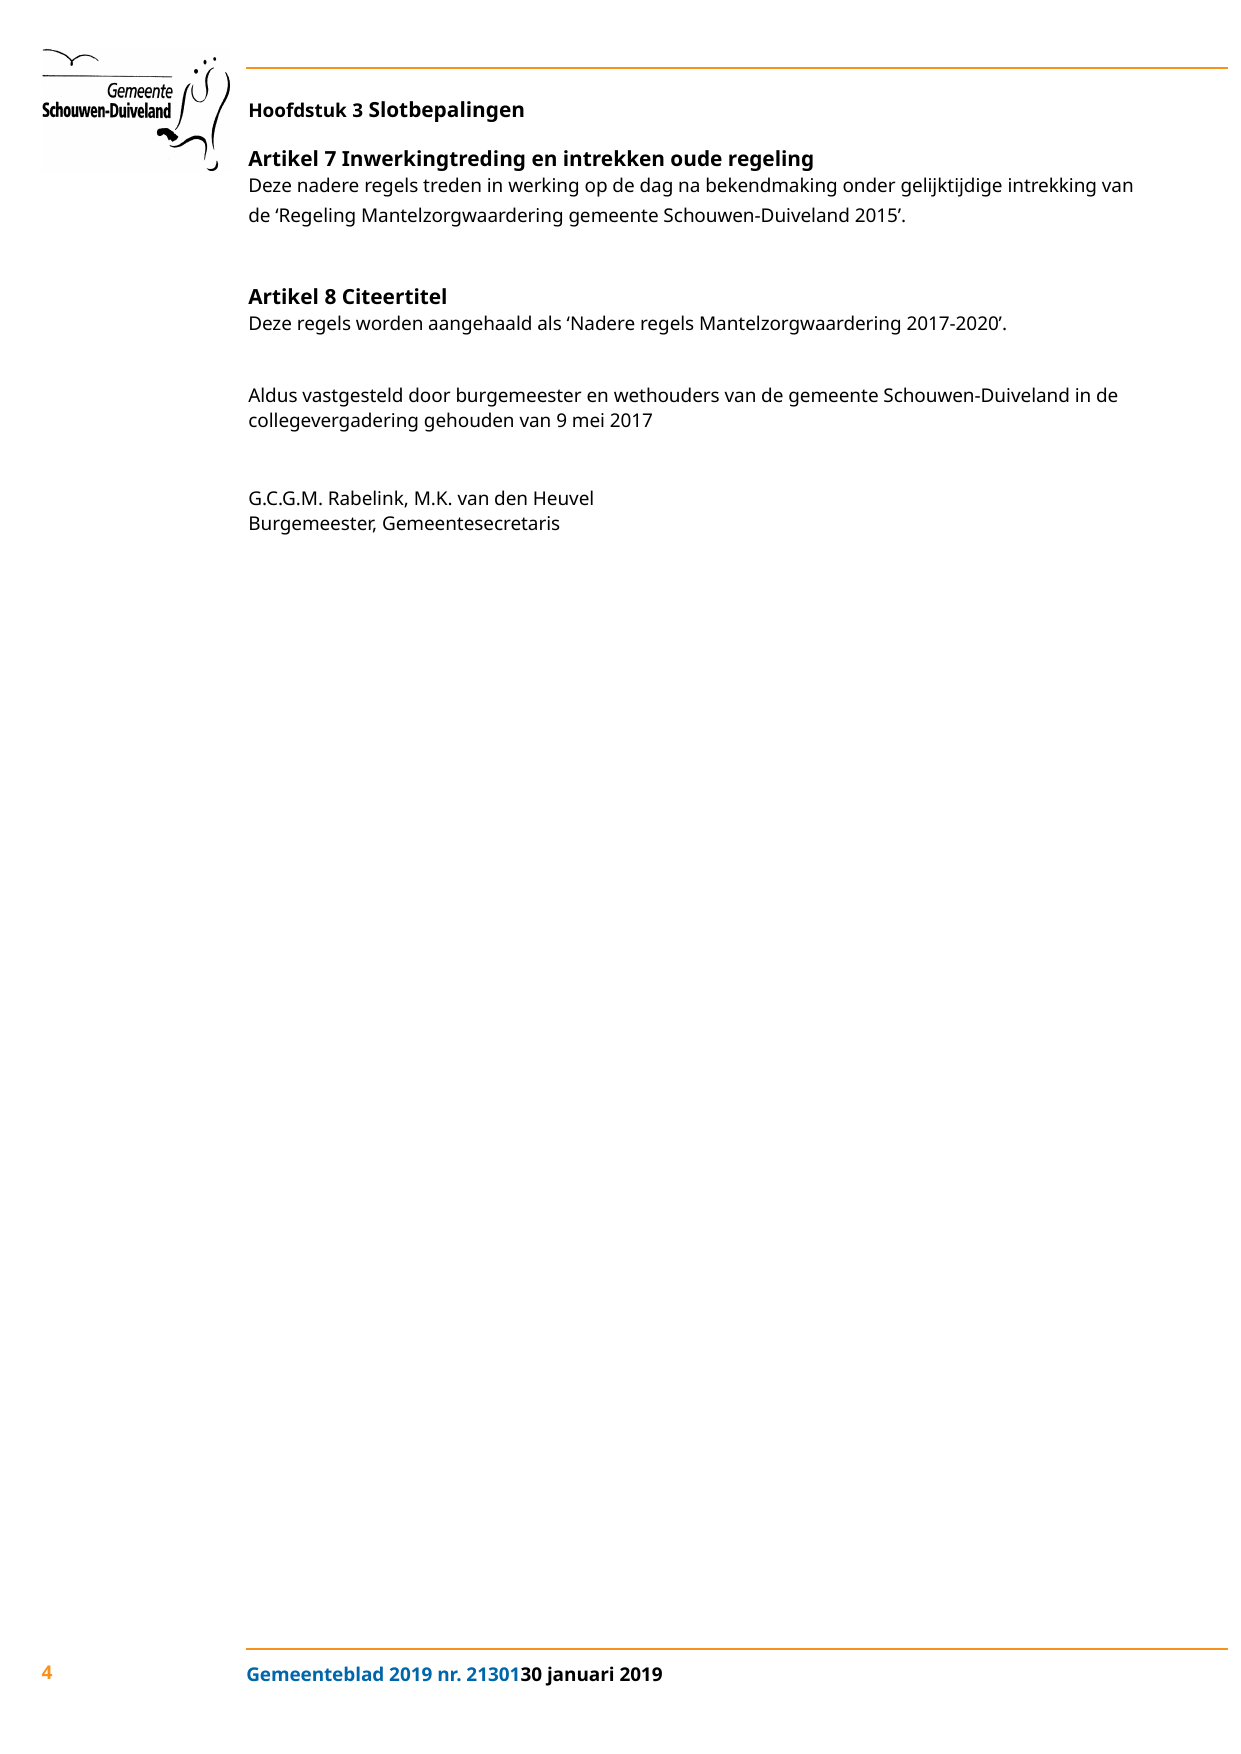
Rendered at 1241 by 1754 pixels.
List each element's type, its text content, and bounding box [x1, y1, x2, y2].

text Hoofdstuk 3 Slotbepalingen [248, 95, 1152, 123]
text Deze regels worden aangehaald als ‘Nadere regels Mantelzorgwaardering 2017-2020’. [248, 311, 1152, 336]
text Artikel 8 Citeertitel [248, 282, 1152, 311]
text G.C.G.M. Rabelink, M.K. van den Heuvel [248, 485, 1152, 511]
text Burgemeester, Gemeentesecretaris [248, 511, 1152, 536]
picture [41, 47, 231, 172]
text Deze nadere regels treden in werking op de dag na bekendmaking onder gelijktijdige intrekking van de ‘Regeling Mantelzorgwaardering gemeente Schouwen-Duiveland 2015’. [248, 172, 1152, 228]
text Aldus vastgesteld door burgemeester en wethouders van de gemeente Schouwen-Duiveland in de collegevergadering gehouden van 9 mei 2017 [248, 382, 1152, 433]
text Artikel 7 Inwerkingtreding en intrekken oude regeling [248, 144, 1152, 172]
